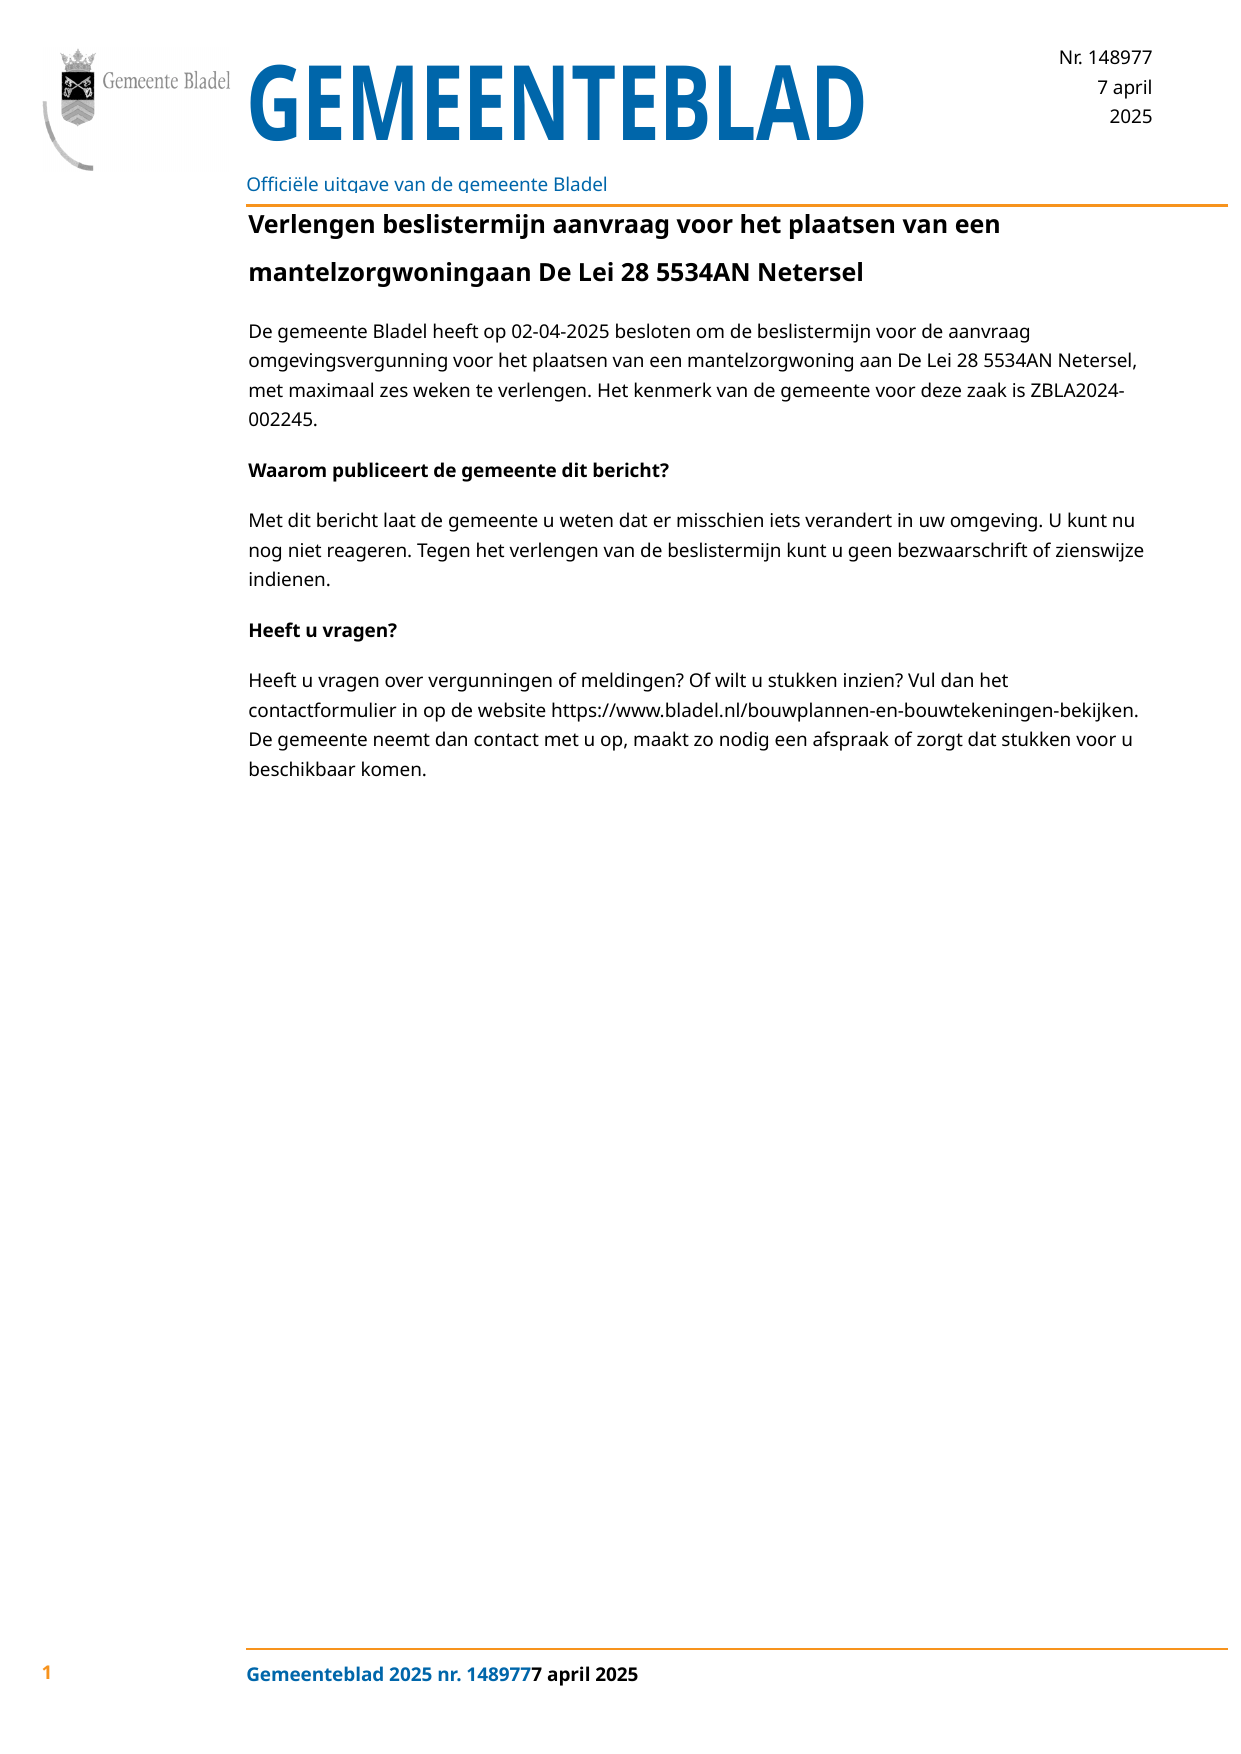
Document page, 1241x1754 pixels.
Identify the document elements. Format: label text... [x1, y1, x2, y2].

text Heeft u vragen over vergunningen of meldingen? Of wilt u stukken inzien? Vul dan het contactformulier in op de website https://www.bladel.nl/bouwplannen-en-bouwtekeningen-bekijken. De gemeente neemt dan contact met u op, maakt zo nodig een afspraak of zorgt dat stukken voor u beschikbaar komen. [248, 667, 1152, 782]
text Met dit bericht laat de gemeente u weten dat er misschien iets verandert in uw omgeving. U kunt nu nog niet reageren. Tegen het verlengen van de beslistermijn kunt u geen bezwaarschrift of zienswijze indienen. [248, 507, 1152, 592]
text Heeft u vragen? [248, 617, 1152, 643]
text De gemeente Bladel heeft op 02-04-2025 besloten om de beslistermijn voor de aanvraag omgevingsvergunning voor het plaatsen van een mantelzorgwoning aan De Lei 28 5534AN Netersel, met maximaal zes weken te verlengen. Het kenmerk van de gemeente voor deze zaak is ZBLA2024-002245. [248, 318, 1152, 432]
text Waarom publiceert de gemeente dit bericht? [248, 457, 1152, 483]
picture [41, 47, 231, 172]
text Verlengen beslistermijn aanvraag voor het plaatsen van een mantelzorgwoningaan De Lei 28 5534AN Netersel [248, 207, 1152, 288]
